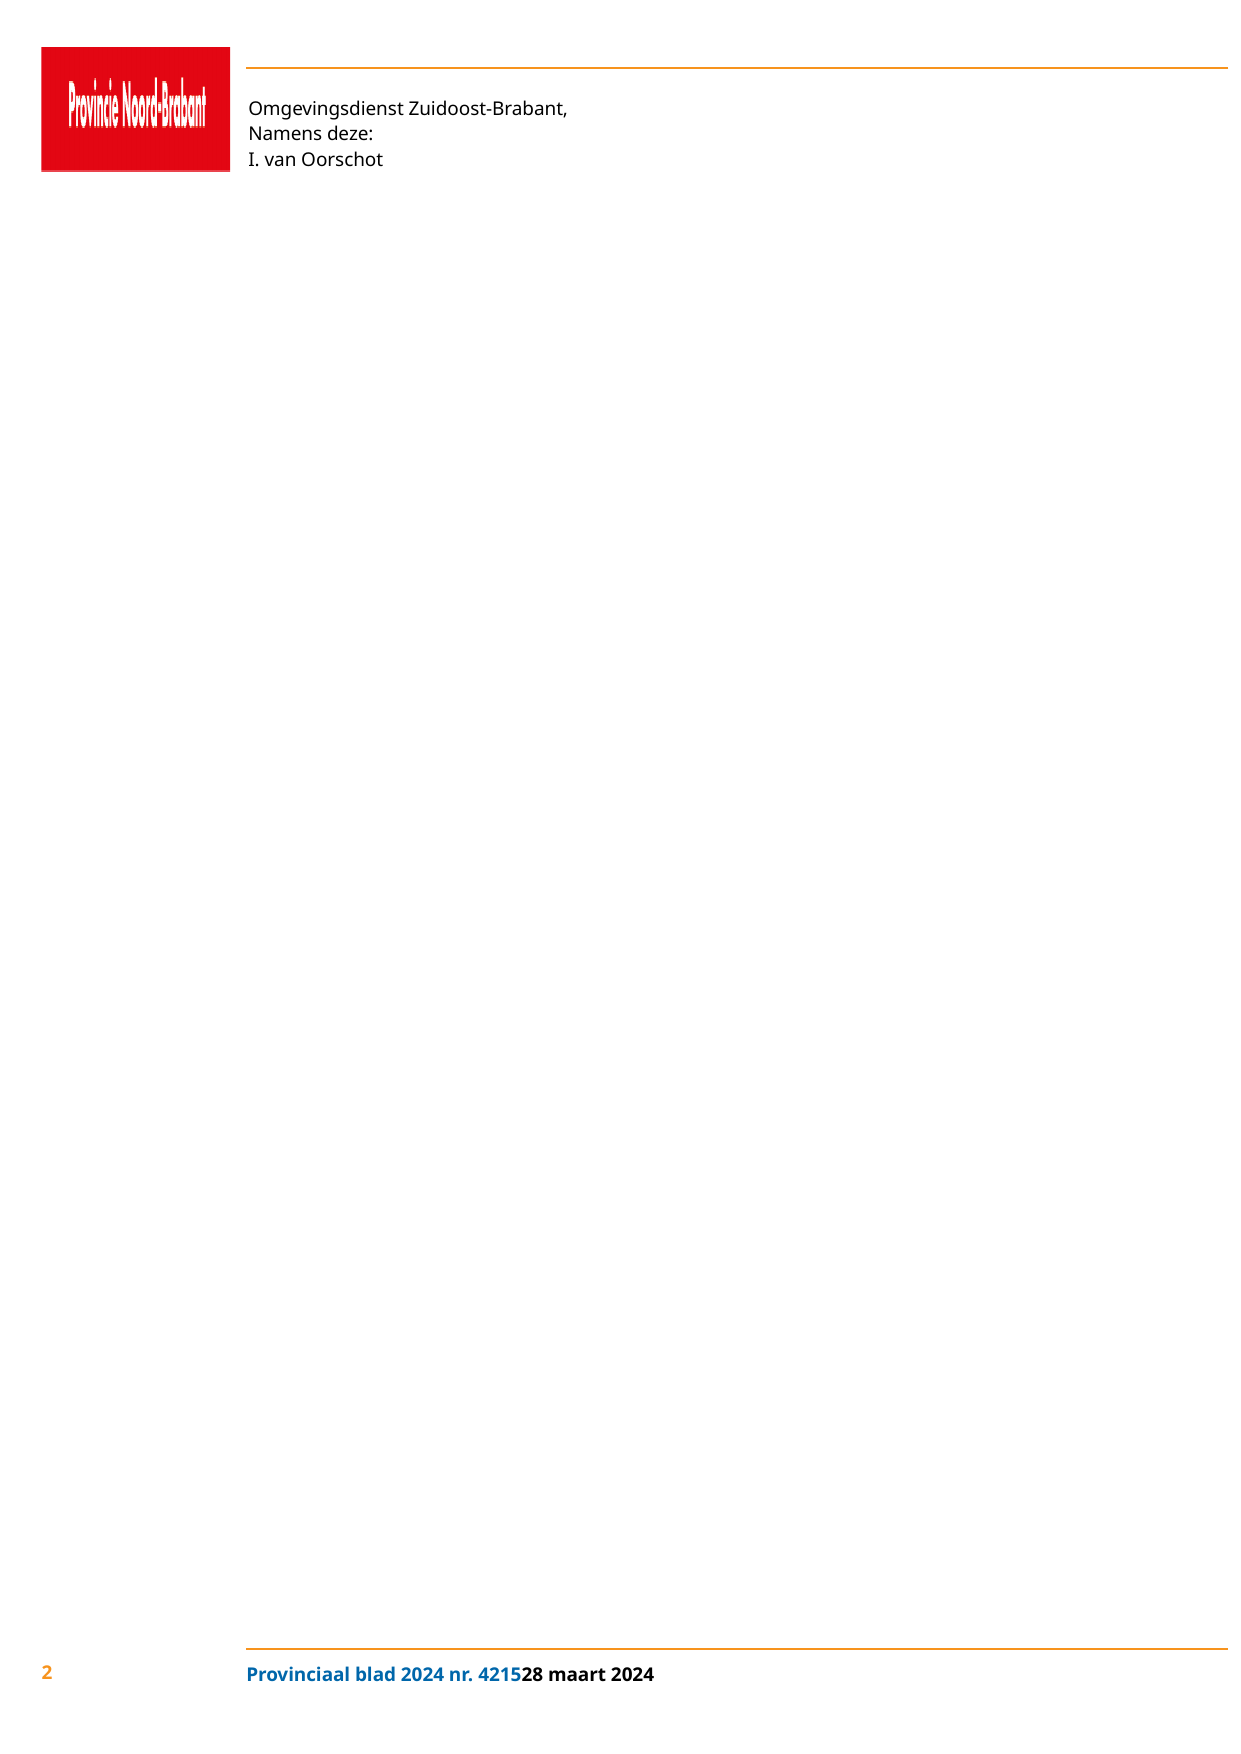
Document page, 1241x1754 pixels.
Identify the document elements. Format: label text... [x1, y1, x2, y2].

picture [41, 47, 231, 172]
text I. van Oorschot [248, 146, 1152, 172]
text Omgevingsdienst Zuidoost-Brabant, [248, 95, 1152, 121]
text Namens deze: [248, 121, 1152, 146]
